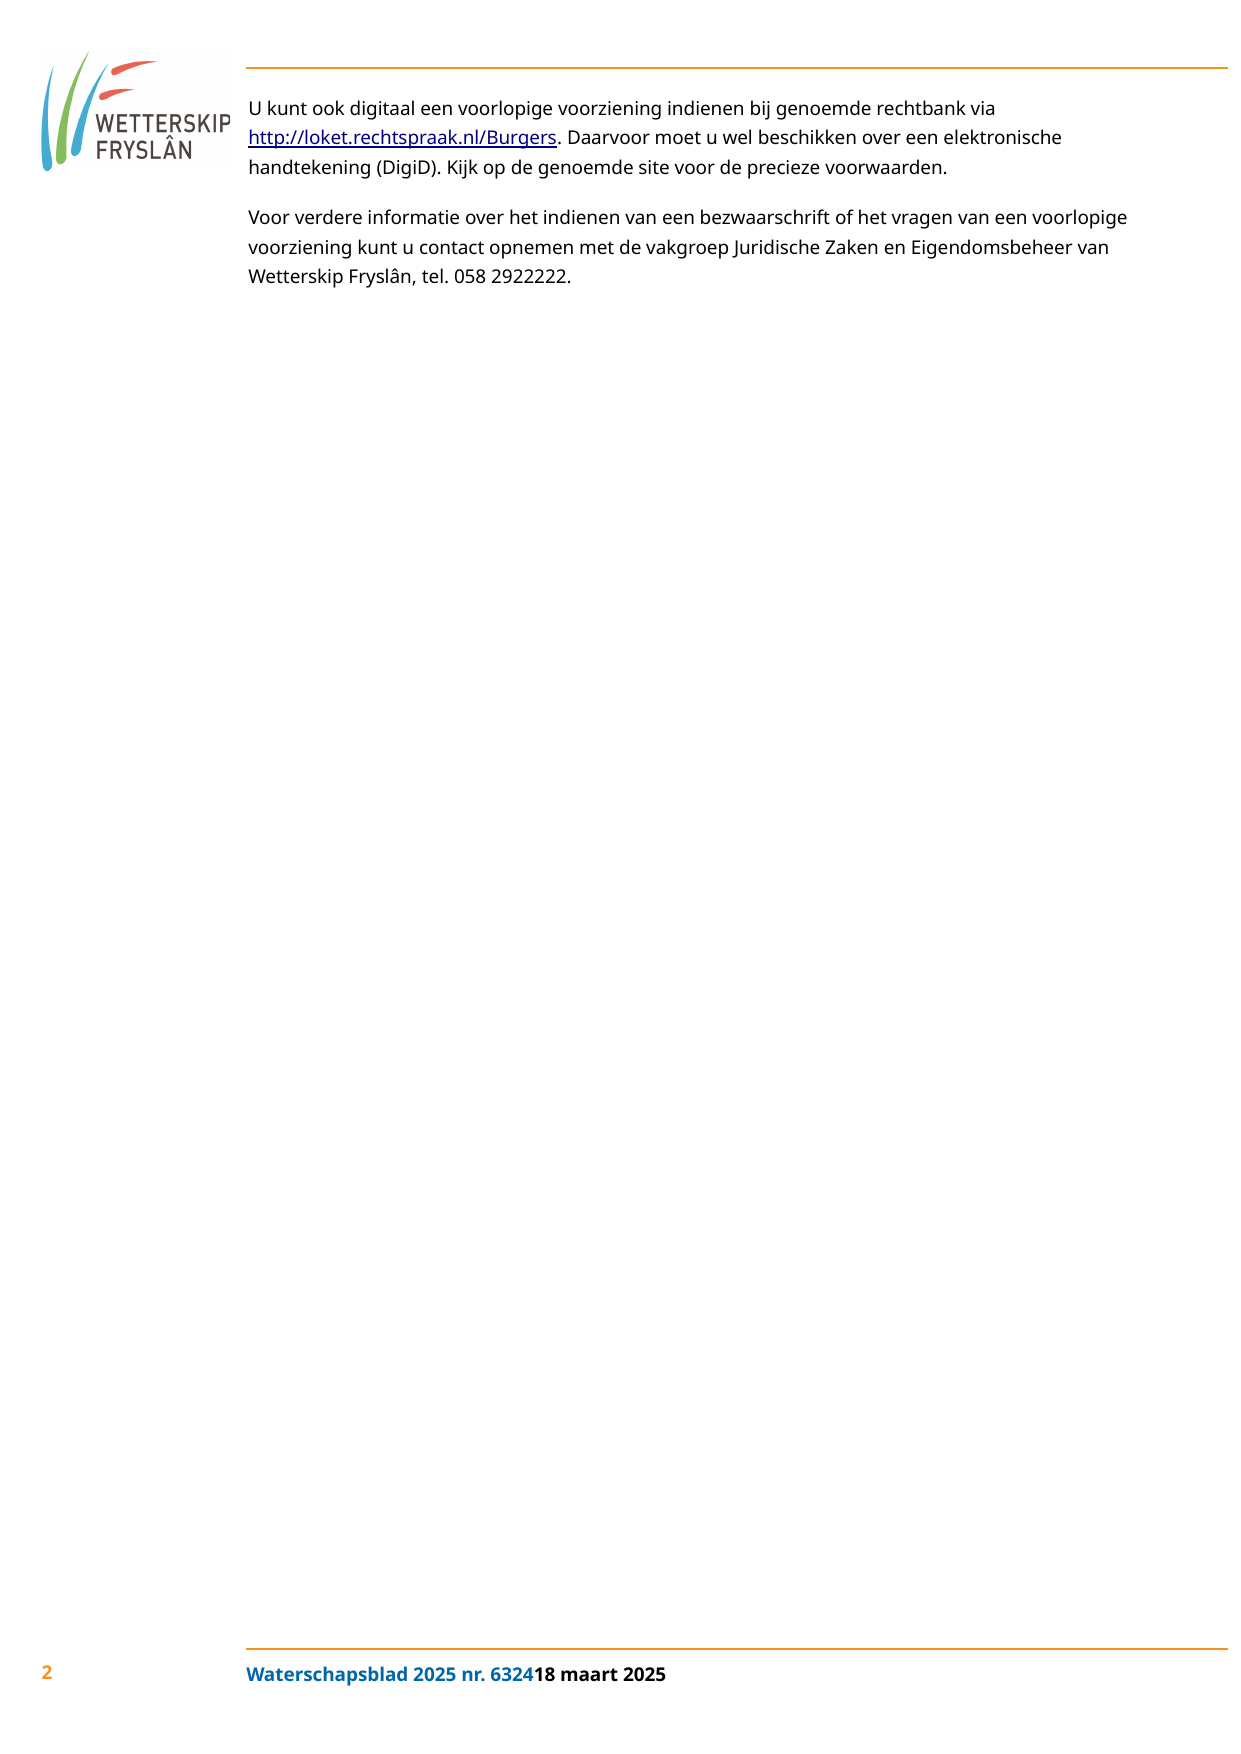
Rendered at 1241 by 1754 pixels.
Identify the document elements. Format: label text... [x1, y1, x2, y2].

picture [41, 47, 231, 172]
text U kunt ook digitaal een voorlopige voorziening indienen bij genoemde rechtbank via http://loket.rechtspraak.nl/Burgers. Daarvoor moet u wel beschikken over een elektronische handtekening (DigiD). Kijk op de genoemde site voor de precieze voorwaarden. [248, 95, 1152, 180]
text Voor verdere informatie over het indienen van een bezwaarschrift of het vragen van een voorlopige voorziening kunt u contact opnemen met de vakgroep Juridische Zaken en Eigendomsbeheer van Wetterskip Fryslân, tel. 058 2922222. [248, 204, 1152, 289]
